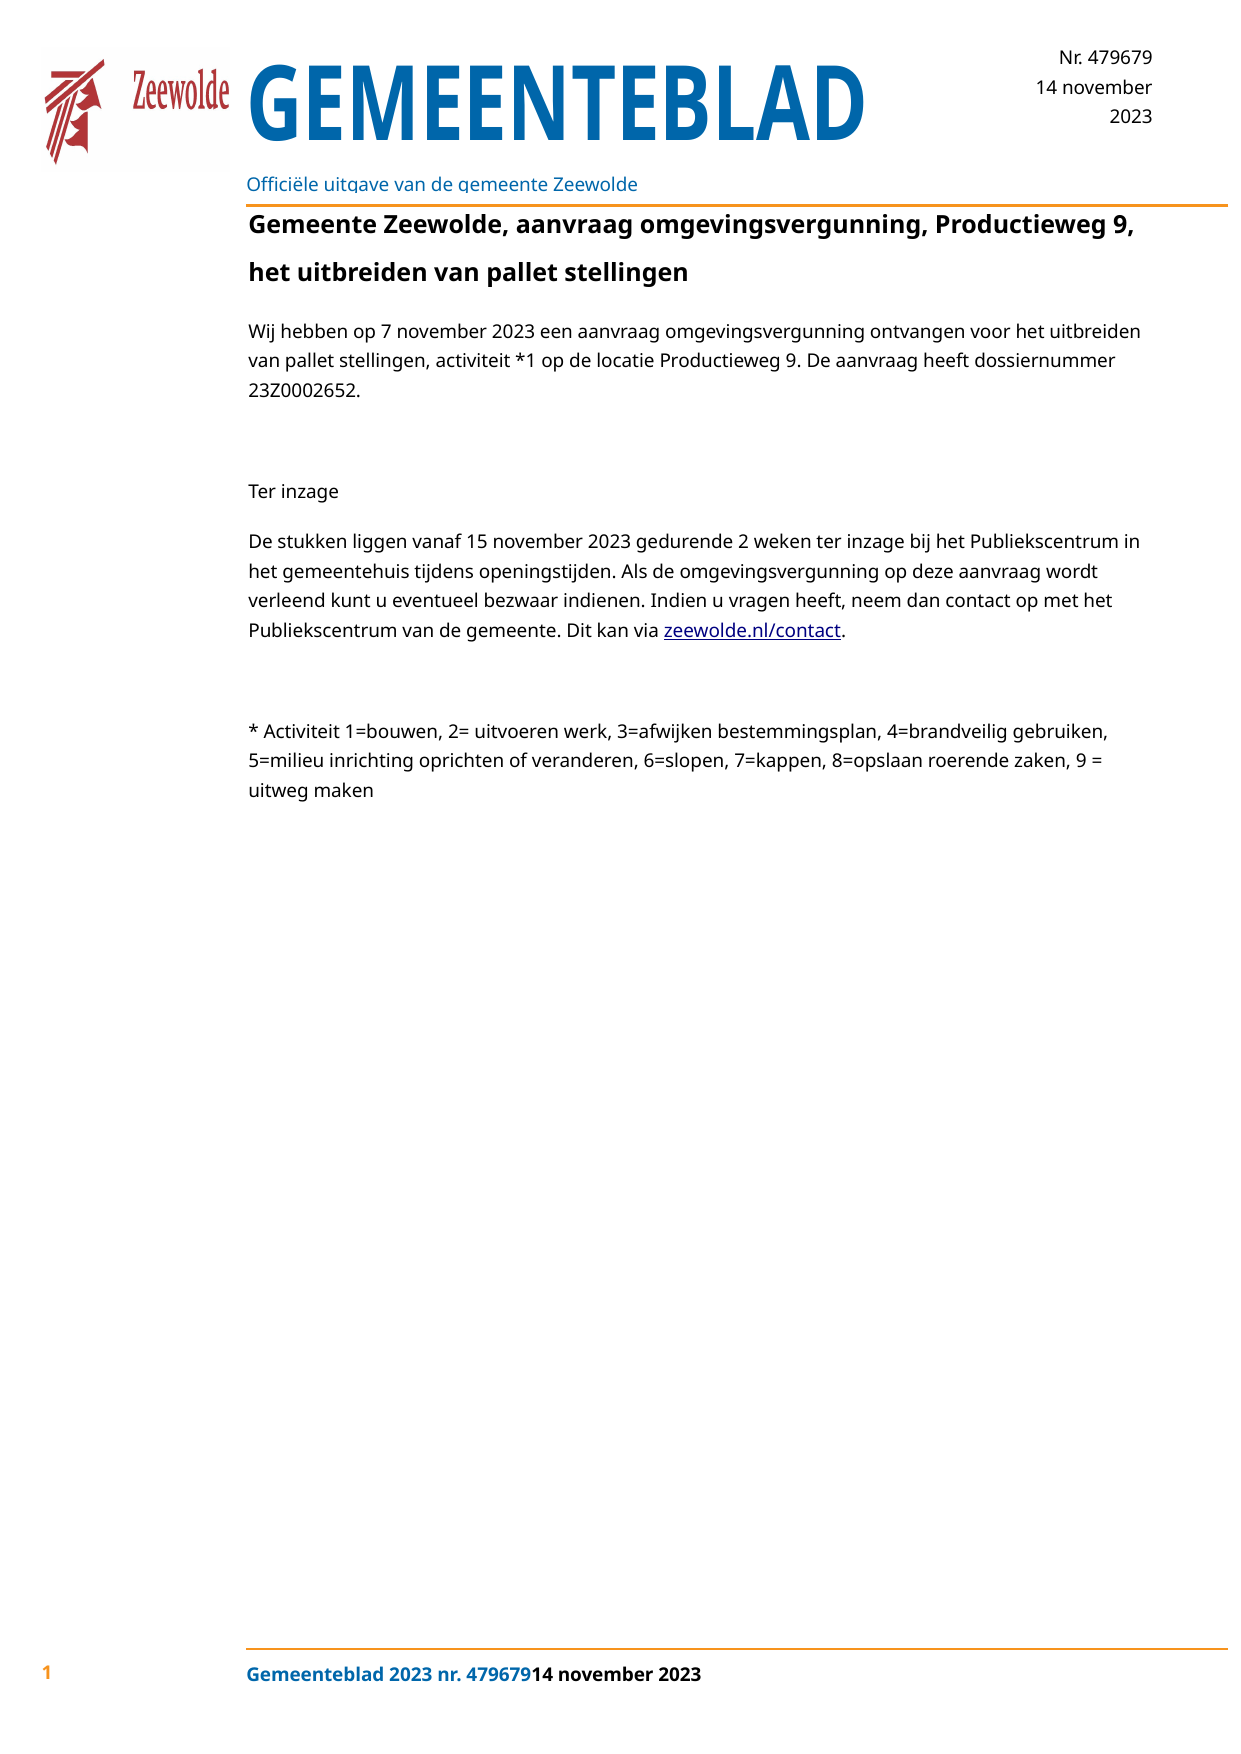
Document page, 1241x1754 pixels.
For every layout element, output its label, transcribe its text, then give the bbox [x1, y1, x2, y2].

text Gemeente Zeewolde, aanvraag omgevingsvergunning, Productieweg 9, het uitbreiden van pallet stellingen [248, 207, 1152, 288]
text Wij hebben op 7 november 2023 een aanvraag omgevingsvergunning ontvangen voor het uitbreiden van pallet stellingen, activiteit *1 op de locatie Productieweg 9. De aanvraag heeft dossiernummer 23Z0002652. [248, 318, 1152, 403]
picture [41, 47, 231, 172]
text * Activiteit 1=bouwen, 2= uitvoeren werk, 3=afwijken bestemmingsplan, 4=brandveilig gebruiken, 5=milieu inrichting oprichten of veranderen, 6=slopen, 7=kappen, 8=opslaan roerende zaken, 9 = uitweg maken [248, 718, 1152, 803]
text Ter inzage [248, 478, 1152, 504]
text De stukken liggen vanaf 15 november 2023 gedurende 2 weken ter inzage bij het Publiekscentrum in het gemeentehuis tijdens openingstijden. Als de omgevingsvergunning op deze aanvraag wordt verleend kunt u eventueel bezwaar indienen. Indien u vragen heeft, neem dan contact op met het Publiekscentrum van de gemeente. Dit kan via zeewolde.nl/contact. [248, 528, 1152, 643]
